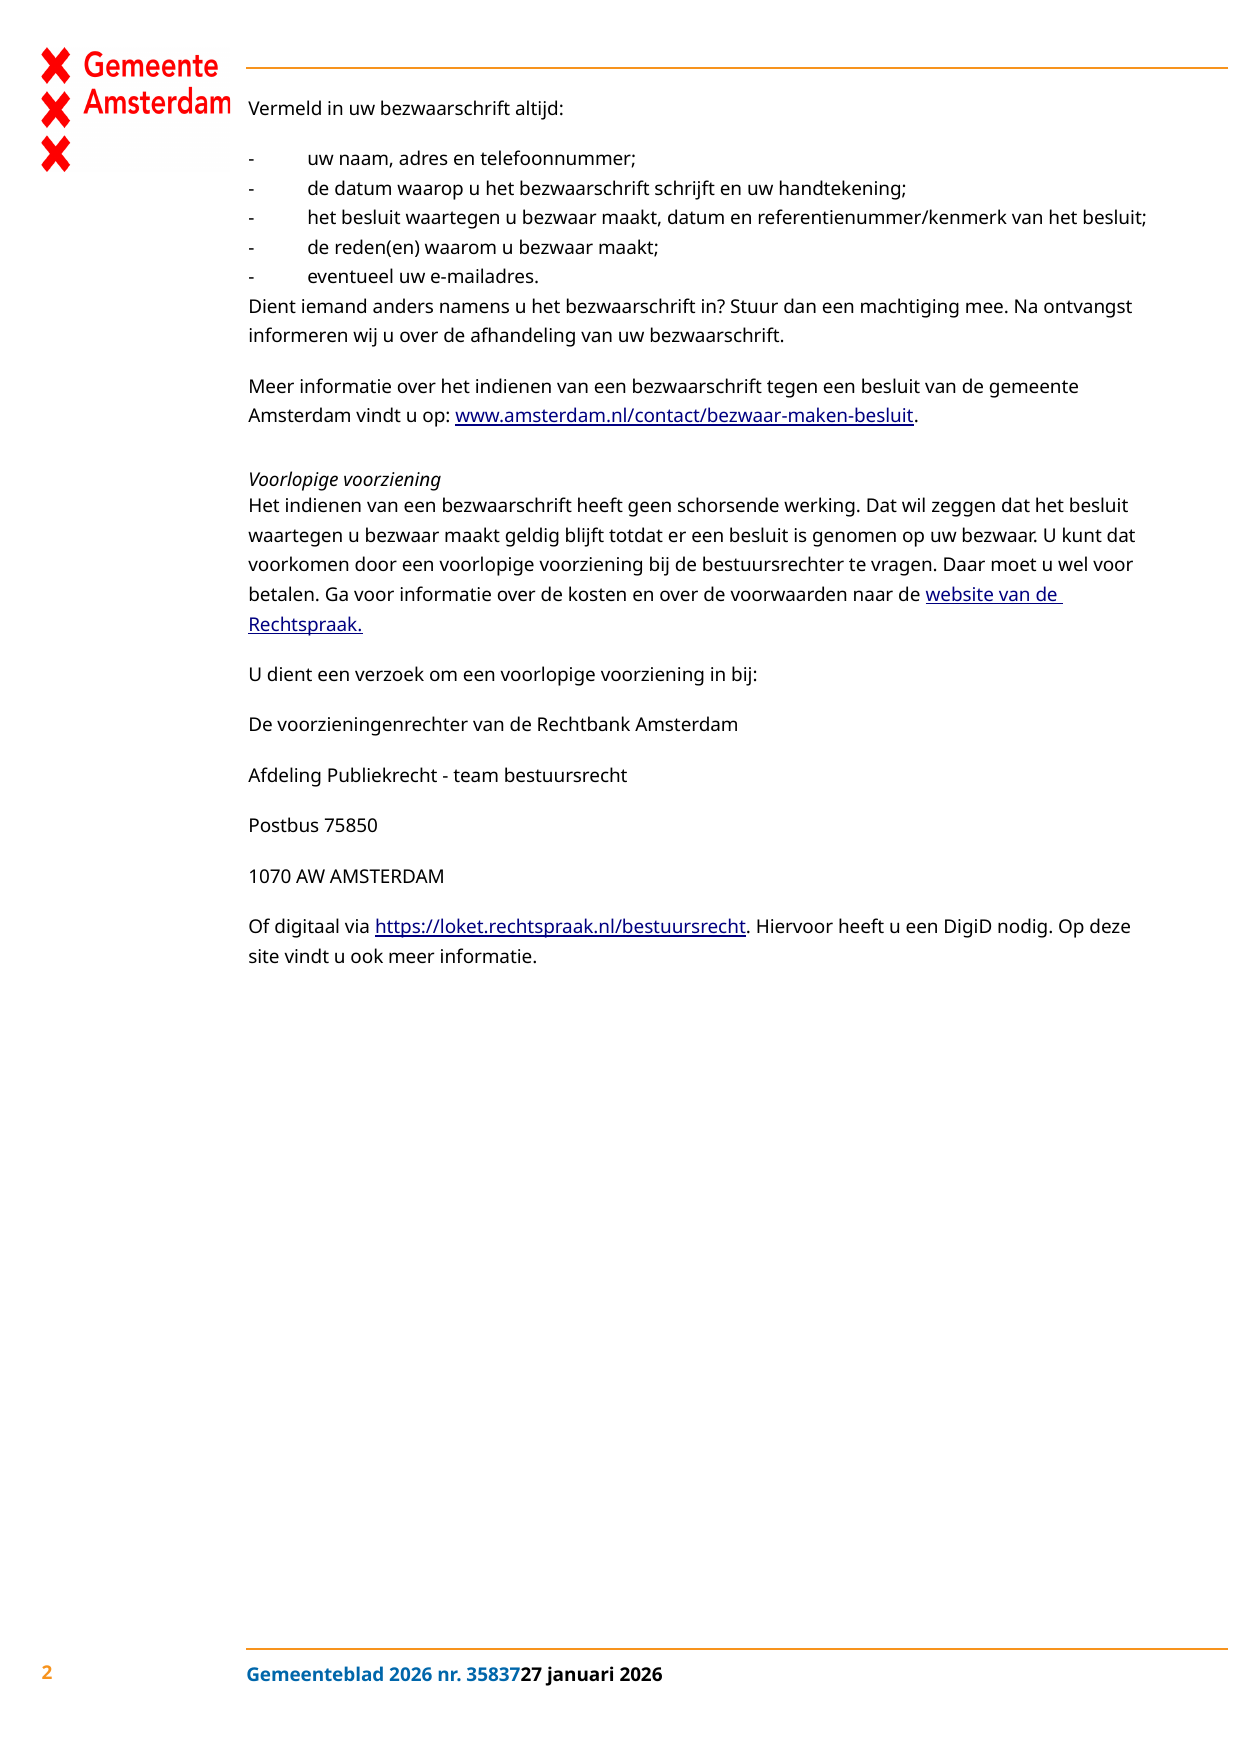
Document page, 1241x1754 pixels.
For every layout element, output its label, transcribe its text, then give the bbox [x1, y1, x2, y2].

list de datum waarop u het bezwaarschrift schrijft en uw handtekening; [248, 175, 1152, 201]
list uw naam, adres en telefoonnummer; [248, 145, 1152, 171]
list het besluit waartegen u bezwaar maakt, datum en referentienummer/kenmerk van het besluit; [248, 204, 1152, 230]
text U dient een verzoek om een voorlopige voorziening in bij: [248, 661, 1152, 687]
text Postbus 75850 [248, 812, 1152, 838]
text Dient iemand anders namens u het bezwaarschrift in? Stuur dan een machtiging mee. Na ontvangst informeren wij u over de afhandeling van uw bezwaarschrift. [248, 293, 1152, 348]
text Of digitaal via https://loket.rechtspraak.nl/bestuursrecht. Hiervoor heeft u een DigiD nodig. Op deze site vindt u ook meer informatie. [248, 913, 1152, 968]
text Het indienen van een bezwaarschrift heeft geen schorsende werking. Dat wil zeggen dat het besluit waartegen u bezwaar maakt geldig blijft totdat er een besluit is genomen op uw bezwaar. U kunt dat voorkomen door een voorlopige voorziening bij de bestuursrechter te vragen. Daar moet u wel voor betalen. Ga voor informatie over de kosten en over de voorwaarden naar de website van de Rechtspraak. [248, 492, 1152, 636]
list de reden(en) waarom u bezwaar maakt; [248, 234, 1152, 260]
text De voorzieningenrechter van de Rechtbank Amsterdam [248, 712, 1152, 737]
picture [41, 47, 231, 172]
text Afdeling Publiekrecht - team bestuursrecht [248, 762, 1152, 788]
text Vermeld in uw bezwaarschrift altijd: [248, 95, 1152, 121]
text Voorlopige voorziening [248, 467, 1152, 492]
list eventueel uw e-mailadres. [248, 263, 1152, 289]
text Meer informatie over het indienen van een bezwaarschrift tegen een besluit van de gemeente Amsterdam vindt u op: www.amsterdam.nl/contact/bezwaar-maken-besluit. [248, 373, 1152, 428]
text 1070 AW AMSTERDAM [248, 863, 1152, 888]
